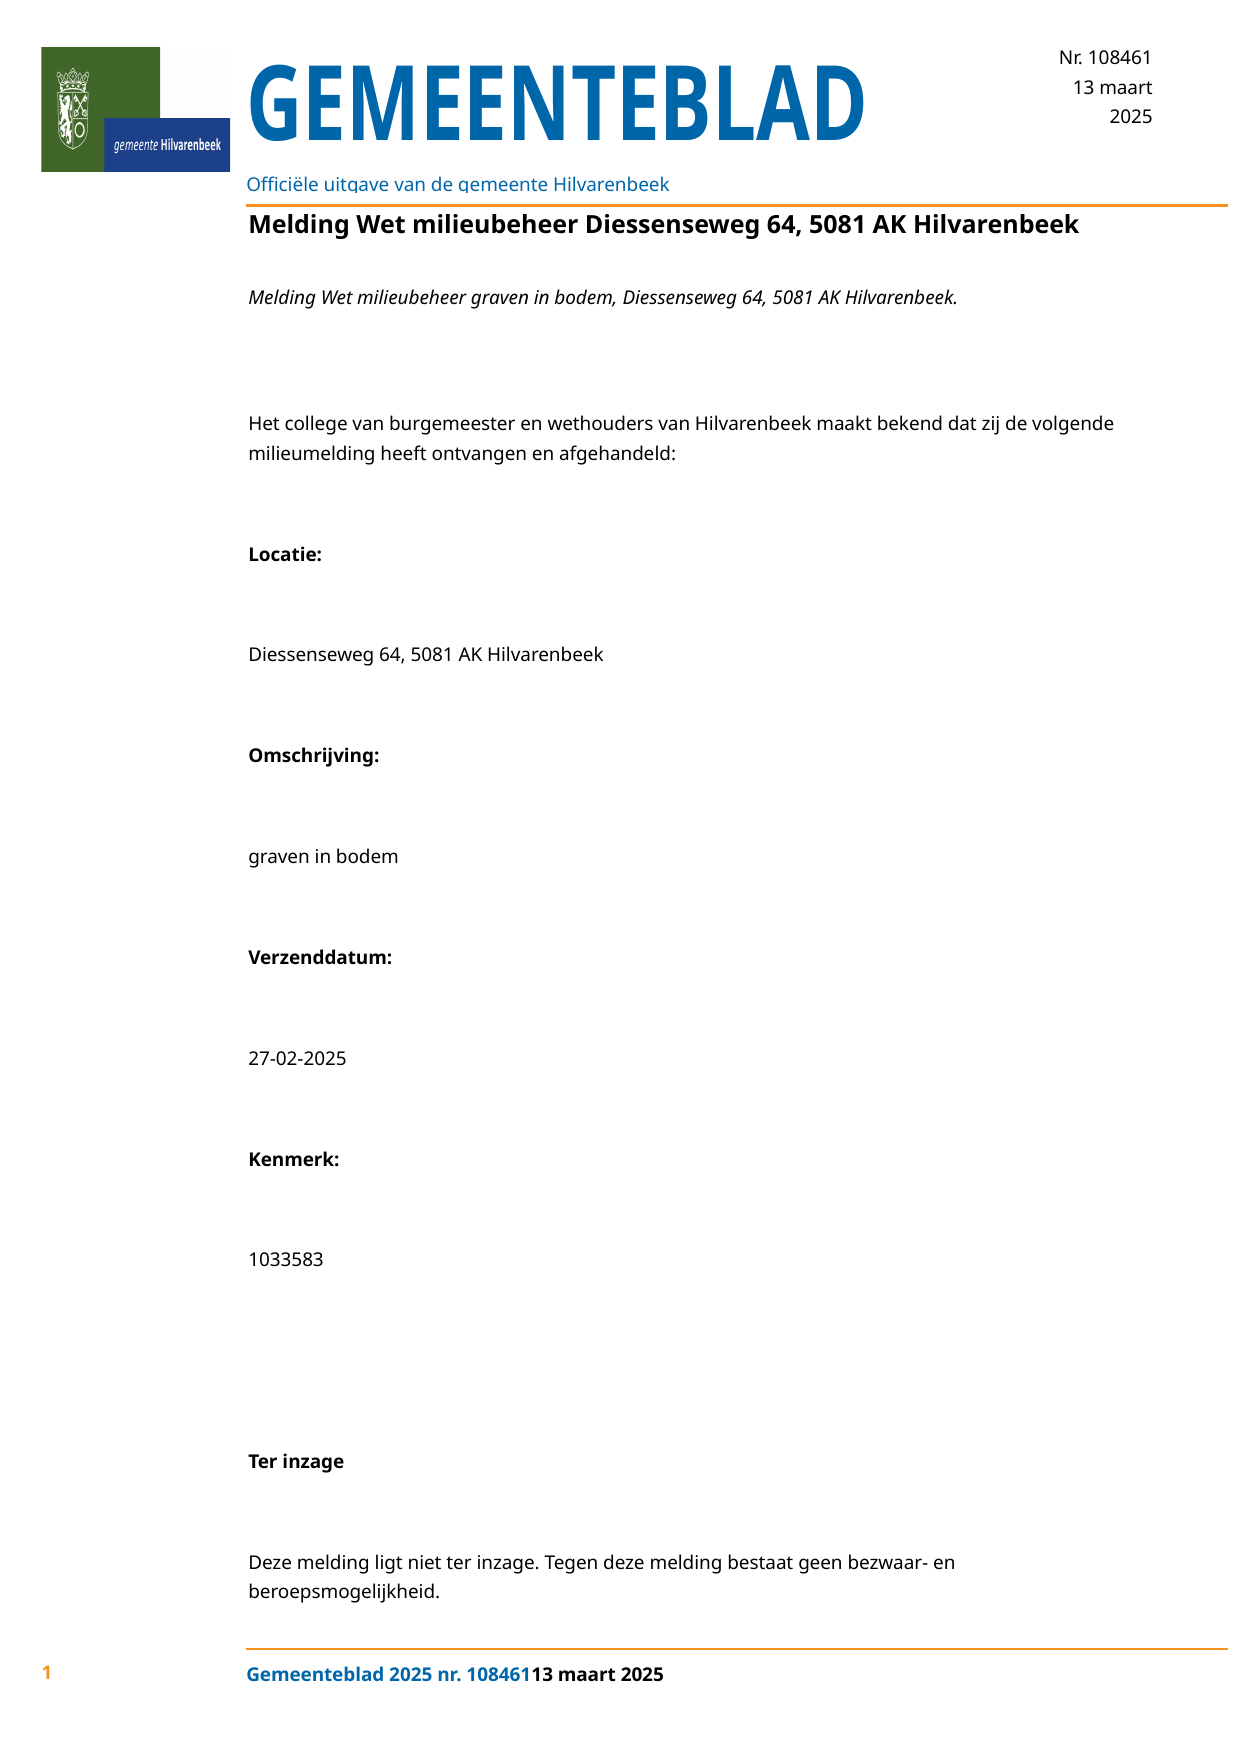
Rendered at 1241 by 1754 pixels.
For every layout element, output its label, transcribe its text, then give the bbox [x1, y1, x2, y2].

text Verzenddatum: [248, 944, 1152, 970]
text Deze melding ligt niet ter inzage. Tegen deze melding bestaat geen bezwaar- en beroepsmogelijkheid. [248, 1549, 1152, 1604]
text Omschrijving: [248, 742, 1152, 768]
text 27-02-2025 [248, 1045, 1152, 1071]
text Melding Wet milieubeheer Diessenseweg 64, 5081 AK Hilvarenbeek [248, 207, 1152, 241]
text Locatie: [248, 541, 1152, 567]
text Kenmerk: [248, 1146, 1152, 1172]
text Diessenseweg 64, 5081 AK Hilvarenbeek [248, 642, 1152, 667]
picture [41, 47, 231, 172]
text graven in bodem [248, 843, 1152, 869]
text 1033583 [248, 1247, 1152, 1272]
text Melding Wet milieubeheer graven in bodem, Diessenseweg 64, 5081 AK Hilvarenbeek. [248, 284, 1152, 309]
text Ter inzage [248, 1448, 1152, 1474]
text Het college van burgemeester en wethouders van Hilvarenbeek maakt bekend dat zij de volgende milieumelding heeft ontvangen en afgehandeld: [248, 410, 1152, 466]
